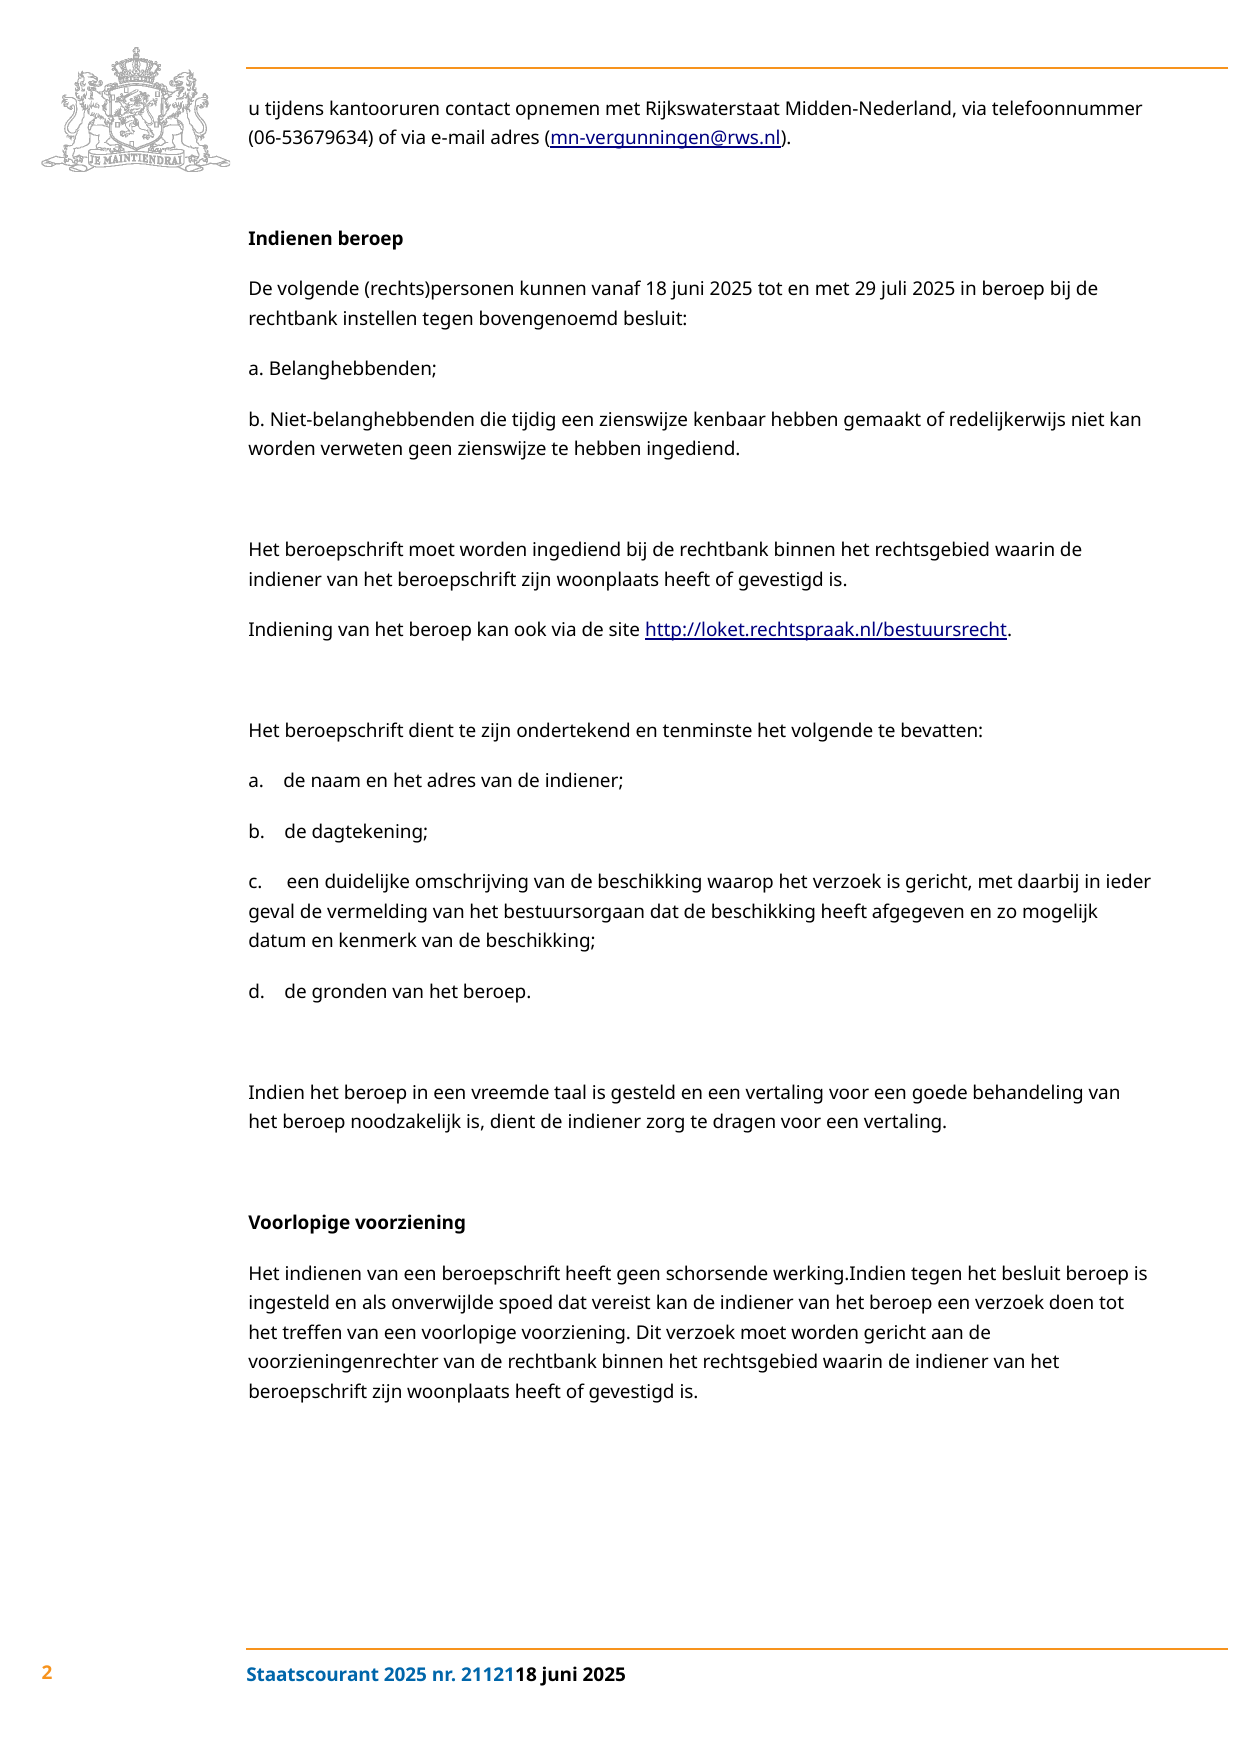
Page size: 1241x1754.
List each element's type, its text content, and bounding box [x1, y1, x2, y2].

text Het beroepschrift moet worden ingediend bij de rechtbank binnen het rechtsgebied waarin de indiener van het beroepschrift zijn woonplaats heeft of gevestigd is. [248, 536, 1152, 592]
text De volgende (rechts)personen kunnen vanaf 18 juni 2025 tot en met 29 juli 2025 in beroep bij de rechtbank instellen tegen bovengenoemd besluit: [248, 276, 1152, 331]
text Het beroepschrift dient te zijn ondertekend en tenminste het volgende te bevatten: [248, 717, 1152, 743]
text Indienen beroep [248, 225, 1152, 251]
text Voorlopige voorziening [248, 1209, 1152, 1235]
text b. Niet-belanghebbenden die tijdig een zienswijze kenbaar hebben gemaakt of redelijkerwijs niet kan worden verweten geen zienswijze te hebben ingediend. [248, 406, 1152, 461]
text d. de gronden van het beroep. [248, 978, 1152, 1004]
text Het indienen van een beroepschrift heeft geen schorsende werking.Indien tegen het besluit beroep is ingesteld en als onverwijlde spoed dat vereist kan de indiener van het beroep een verzoek doen tot het treffen van een voorlopige voorziening. Dit verzoek moet worden gericht aan de voorzieningenrechter van de rechtbank binnen het rechtsgebied waarin de indiener van het beroepschrift zijn woonplaats heeft of gevestigd is. [248, 1260, 1152, 1404]
text b. de dagtekening; [248, 818, 1152, 844]
text Indien het beroep in een vreemde taal is gesteld en een vertaling voor een goede behandeling van het beroep noodzakelijk is, dient de indiener zorg te dragen voor een vertaling. [248, 1079, 1152, 1134]
text u tijdens kantooruren contact opnemen met Rijkswaterstaat Midden-Nederland, via telefoonnummer (06-53679634) of via e-mail adres (mn-vergunningen@rws.nl). [248, 95, 1152, 150]
picture [41, 47, 231, 172]
text a. Belanghebbenden; [248, 356, 1152, 381]
text c. een duidelijke omschrijving van de beschikking waarop het verzoek is gericht, met daarbij in ieder geval de vermelding van het bestuursorgaan dat de beschikking heeft afgegeven en zo mogelijk datum en kenmerk van de beschikking; [248, 868, 1152, 953]
text a. de naam en het adres van de indiener; [248, 768, 1152, 793]
text Indiening van het beroep kan ook via de site http://loket.rechtspraak.nl/bestuursrecht. [248, 616, 1152, 642]
